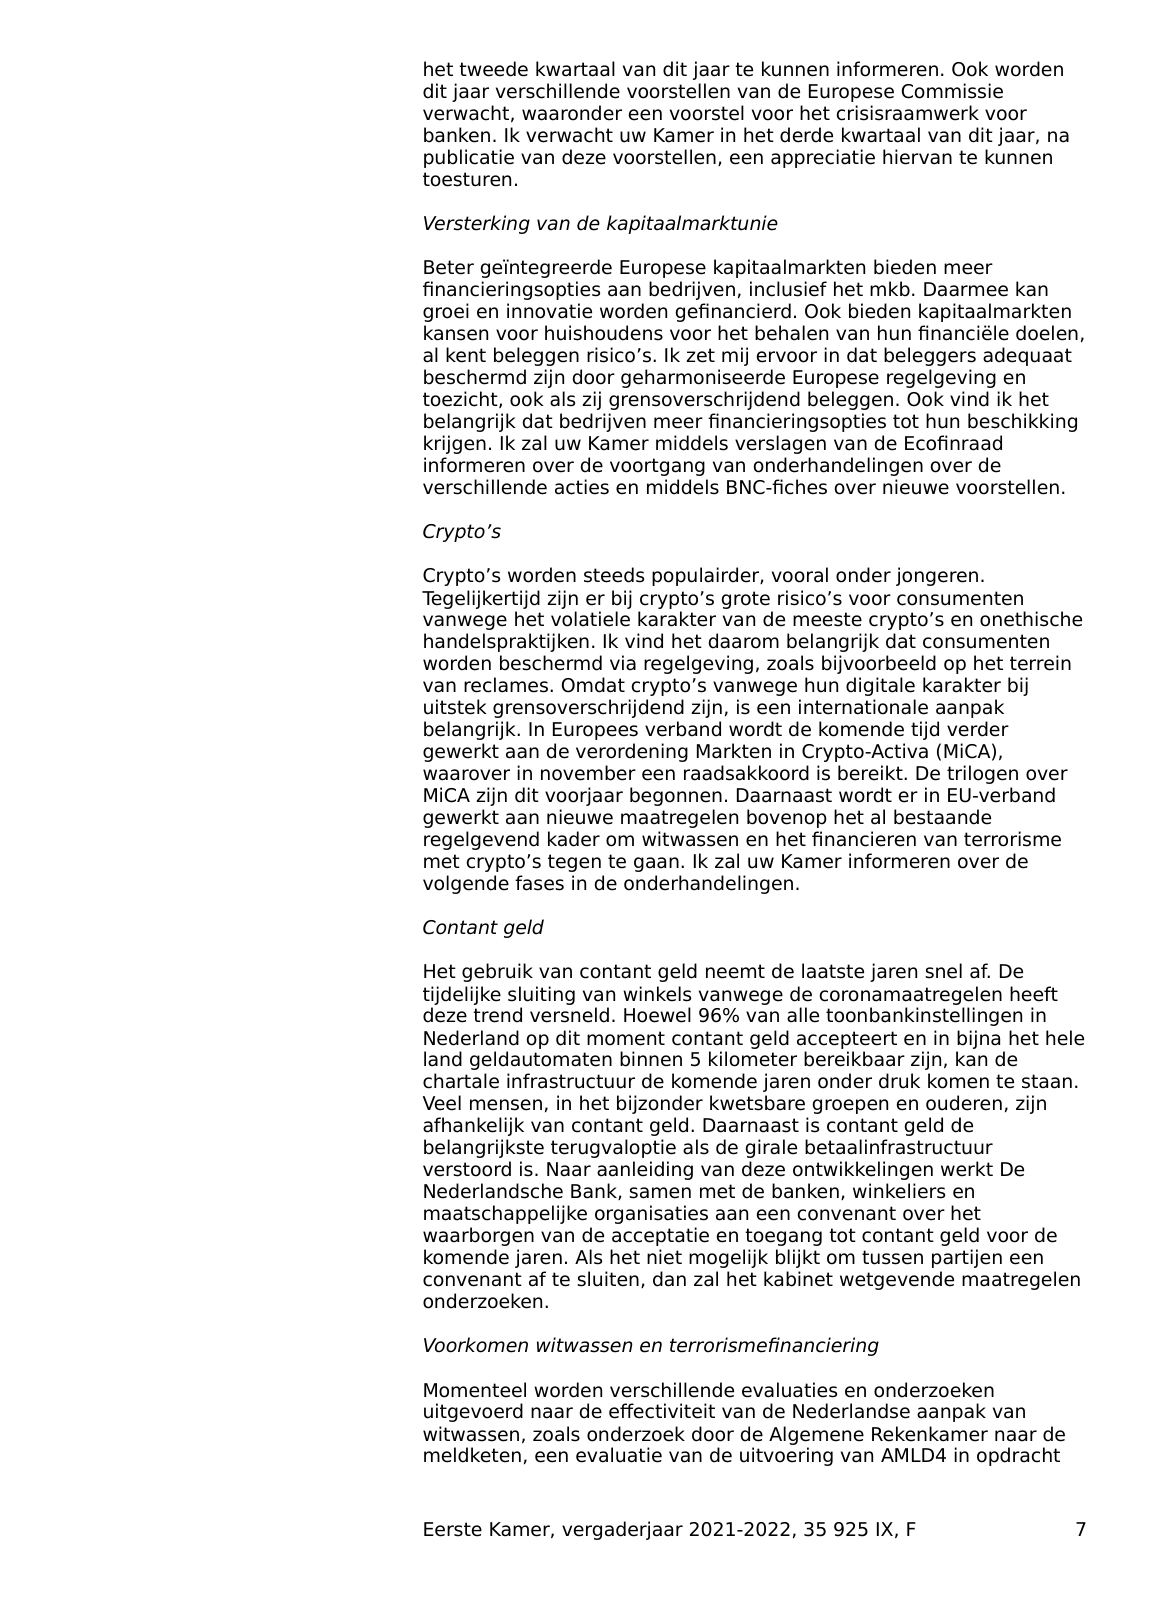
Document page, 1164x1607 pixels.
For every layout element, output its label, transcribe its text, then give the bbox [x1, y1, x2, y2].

text Het gebruik van contant geld neemt de laatste jaren snel af. De tijdelijke sluiting van winkels vanwege de coronamaatregelen heeft deze trend versneld. Hoewel 96% van alle toonbankinstellingen in Nederland op dit moment contant geld accepteert en in bijna het hele land geldautomaten binnen 5 kilometer bereikbaar zijn, kan de chartale infrastructuur de komende jaren onder druk komen te staan. Veel mensen, in het bijzonder kwetsbare groepen en ouderen, zijn afhankelijk van contant geld. Daarnaast is contant geld de belangrijkste terugvaloptie als de girale betaalinfrastructuur verstoord is. Naar aanleiding van deze ontwikkelingen werkt De Nederlandsche Bank, samen met de banken, winkeliers en maatschappelijke organisaties aan een convenant over het waarborgen van de acceptatie en toegang tot contant geld voor de komende jaren. Als het niet mogelijk blijkt om tussen partijen een convenant af te sluiten, dan zal het kabinet wetgevende maatregelen onderzoeken. [422, 961, 1087, 1313]
subtitle Crypto’s [422, 521, 1087, 543]
text het tweede kwartaal van dit jaar te kunnen informeren. Ook worden dit jaar verschillende voorstellen van de Europese Commissie verwacht, waaronder een voorstel voor het crisisraamwerk voor banken. Ik verwacht uw Kamer in het derde kwartaal van dit jaar, na publicatie van deze voorstellen, een appreciatie hiervan te kunnen toesturen. [422, 59, 1087, 191]
subtitle Voorkomen witwassen en terrorismefinanciering [422, 1335, 1087, 1357]
text Crypto’s worden steeds populairder, vooral onder jongeren. Tegelijkertijd zijn er bij crypto’s grote risico’s voor consumenten vanwege het volatiele karakter van de meeste crypto’s en onethische handelspraktijken. Ik vind het daarom belangrijk dat consumenten worden beschermd via regelgeving, zoals bijvoorbeeld op het terrein van reclames. Omdat crypto’s vanwege hun digitale karakter bij uitstek grensoverschrijdend zijn, is een internationale aanpak belangrijk. In Europees verband wordt de komende tijd verder gewerkt aan de verordening Markten in Crypto-Activa (MiCA), waarover in november een raadsakkoord is bereikt. De trilogen over MiCA zijn dit voorjaar begonnen. Daarnaast wordt er in EU-verband gewerkt aan nieuwe maatregelen bovenop het al bestaande regelgevend kader om witwassen en het financieren van terrorisme met crypto’s tegen te gaan. Ik zal uw Kamer informeren over de volgende fases in de onderhandelingen. [422, 565, 1087, 895]
text Momenteel worden verschillende evaluaties en onderzoeken uitgevoerd naar de effectiviteit van de Nederlandse aanpak van witwassen, zoals onderzoek door de Algemene Rekenkamer naar de meldketen, een evaluatie van de uitvoering van AMLD4 in opdracht [422, 1379, 1087, 1467]
subtitle Contant geld [422, 917, 1087, 939]
subtitle Versterking van de kapitaalmarktunie [422, 213, 1087, 235]
text Beter geïntegreerde Europese kapitaalmarkten bieden meer financieringsopties aan bedrijven, inclusief het mkb. Daarmee kan groei en innovatie worden gefinancierd. Ook bieden kapitaalmarkten kansen voor huishoudens voor het behalen van hun financiële doelen, al kent beleggen risico’s. Ik zet mij ervoor in dat beleggers adequaat beschermd zijn door geharmoniseerde Europese regelgeving en toezicht, ook als zij grensoverschrijdend beleggen. Ook vind ik het belangrijk dat bedrijven meer financieringsopties tot hun beschikking krijgen. Ik zal uw Kamer middels verslagen van de Ecofinraad informeren over de voortgang van onderhandelingen over de verschillende acties en middels BNC-fiches over nieuwe voorstellen. [422, 257, 1087, 499]
